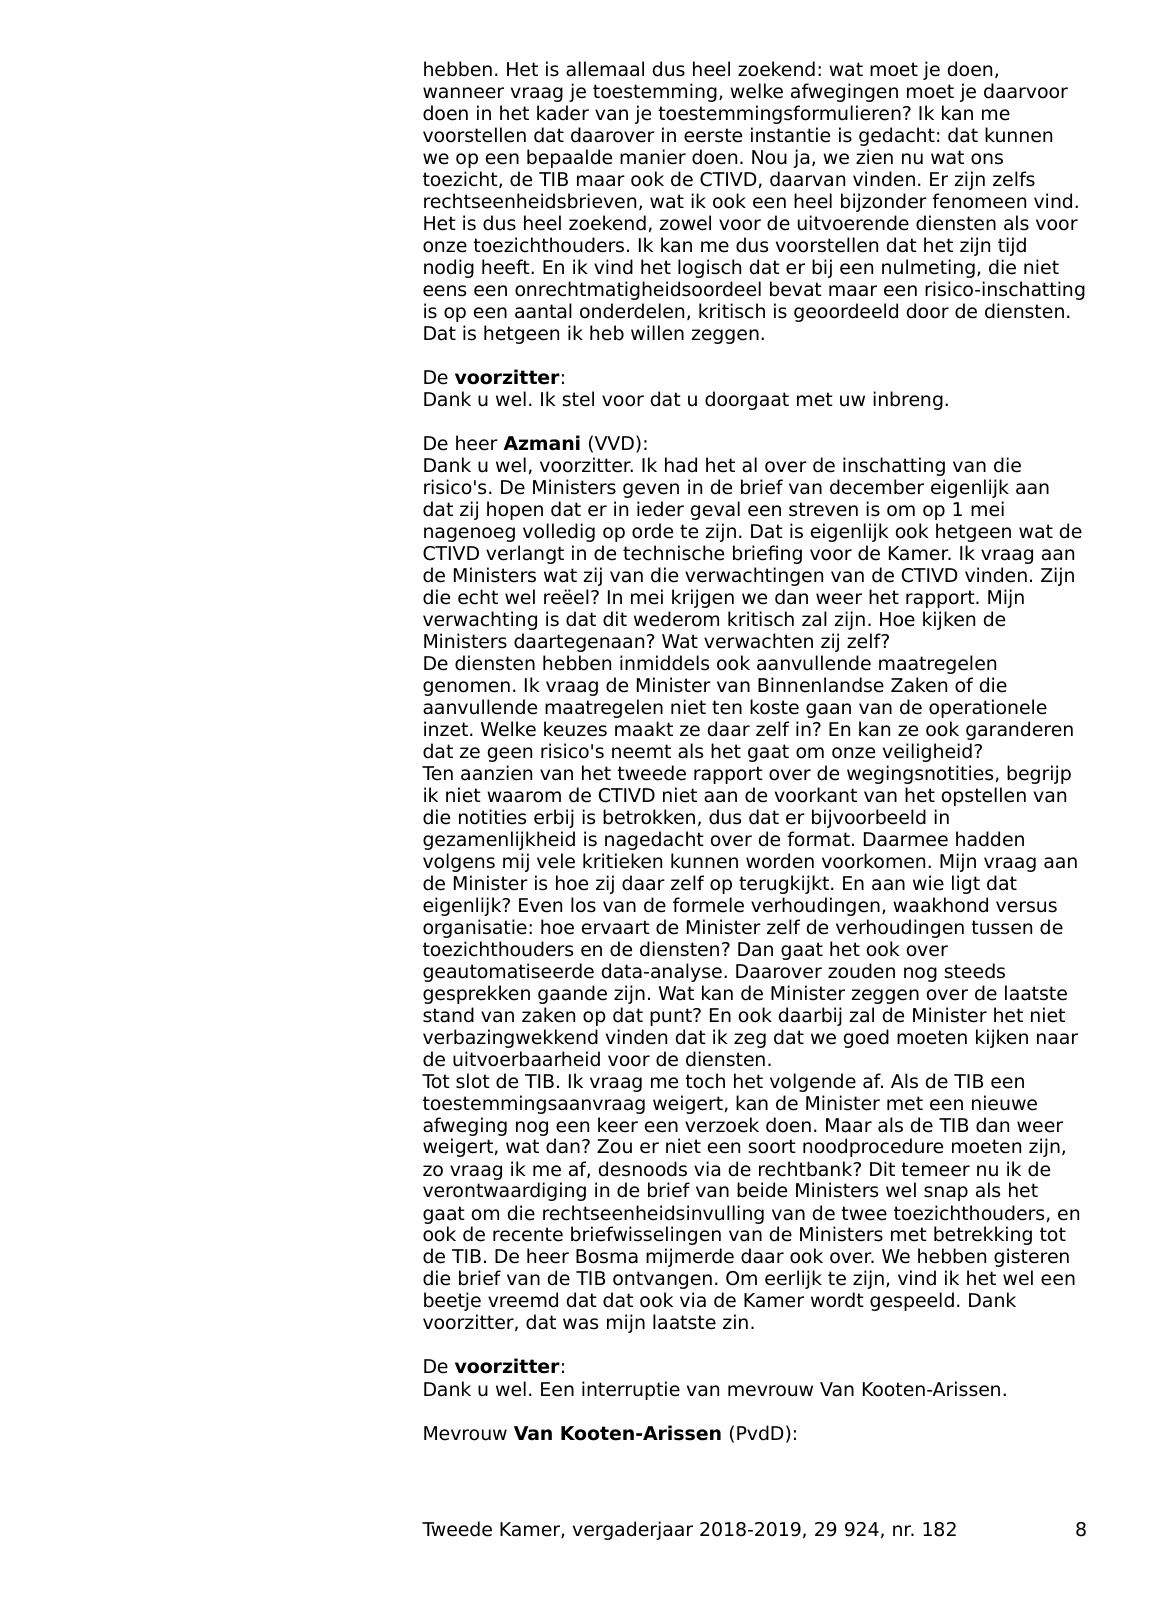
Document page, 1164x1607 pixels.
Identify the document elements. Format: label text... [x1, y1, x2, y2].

text Ten aanzien van het tweede rapport over de wegingsnotities, begrijp ik niet waarom de CTIVD niet aan de voorkant van het opstellen van die notities erbij is betrokken, dus dat er bijvoorbeeld in gezamenlijkheid is nagedacht over de format. Daarmee hadden volgens mij vele kritieken kunnen worden voorkomen. Mijn vraag aan de Minister is hoe zij daar zelf op terugkijkt. En aan wie ligt dat eigenlijk? Even los van de formele verhoudingen, waakhond versus organisatie: hoe ervaart de Minister zelf de verhoudingen tussen de toezichthouders en de diensten? Dan gaat het ook over geautomatiseerde data-analyse. Daarover zouden nog steeds gesprekken gaande zijn. Wat kan de Minister zeggen over de laatste stand van zaken op dat punt? En ook daarbij zal de Minister het niet verbazingwekkend vinden dat ik zeg dat we goed moeten kijken naar de uitvoerbaarheid voor de diensten. [422, 763, 1087, 1071]
text De diensten hebben inmiddels ook aanvullende maatregelen genomen. Ik vraag de Minister van Binnenlandse Zaken of die aanvullende maatregelen niet ten koste gaan van de operationele inzet. Welke keuzes maakt ze daar zelf in? En kan ze ook garanderen dat ze geen risico's neemt als het gaat om onze veiligheid? [422, 653, 1087, 763]
text Dank u wel. Ik stel voor dat u doorgaat met uw inbreng. [422, 389, 1087, 411]
text Dank u wel, voorzitter. Ik had het al over de inschatting van die risico's. De Ministers geven in de brief van december eigenlijk aan dat zij hopen dat er in ieder geval een streven is om op 1 mei nagenoeg volledig op orde te zijn. Dat is eigenlijk ook hetgeen wat de CTIVD verlangt in de technische briefing voor de Kamer. Ik vraag aan de Ministers wat zij van die verwachtingen van de CTIVD vinden. Zijn die echt wel reëel? In mei krijgen we dan weer het rapport. Mijn verwachting is dat dit wederom kritisch zal zijn. Hoe kijken de Ministers daartegenaan? Wat verwachten zij zelf? [422, 455, 1087, 653]
text De voorzitter: [422, 367, 1087, 389]
text Tot slot de TIB. Ik vraag me toch het volgende af. Als de TIB een toestemmingsaanvraag weigert, kan de Minister met een nieuwe afweging nog een keer een verzoek doen. Maar als de TIB dan weer weigert, wat dan? Zou er niet een soort noodprocedure moeten zijn, zo vraag ik me af, desnoods via de rechtbank? Dit temeer nu ik de verontwaardiging in de brief van beide Ministers wel snap als het gaat om die rechtseenheidsinvulling van de twee toezichthouders, en ook de recente briefwisselingen van de Ministers met betrekking tot de TIB. De heer Bosma mijmerde daar ook over. We hebben gisteren die brief van de TIB ontvangen. Om eerlijk te zijn, vind ik het wel een beetje vreemd dat dat ook via de Kamer wordt gespeeld. Dank voorzitter, dat was mijn laatste zin. [422, 1071, 1087, 1334]
text Mevrouw Van Kooten-Arissen (PvdD): [422, 1423, 1087, 1444]
text De heer Azmani (VVD): [422, 433, 1087, 455]
text hebben. Het is allemaal dus heel zoekend: wat moet je doen, wanneer vraag je toestemming, welke afwegingen moet je daarvoor doen in het kader van je toestemmingsformulieren? Ik kan me voorstellen dat daarover in eerste instantie is gedacht: dat kunnen we op een bepaalde manier doen. Nou ja, we zien nu wat ons toezicht, de TIB maar ook de CTIVD, daarvan vinden. Er zijn zelfs rechtseenheidsbrieven, wat ik ook een heel bijzonder fenomeen vind. Het is dus heel zoekend, zowel voor de uitvoerende diensten als voor onze toezichthouders. Ik kan me dus voorstellen dat het zijn tijd nodig heeft. En ik vind het logisch dat er bij een nulmeting, die niet eens een onrechtmatigheidsoordeel bevat maar een risico-inschatting is op een aantal onderdelen, kritisch is geoordeeld door de diensten. Dat is hetgeen ik heb willen zeggen. [422, 59, 1087, 345]
text De voorzitter: [422, 1356, 1087, 1378]
text Dank u wel. Een interruptie van mevrouw Van Kooten-Arissen. [422, 1378, 1087, 1400]
